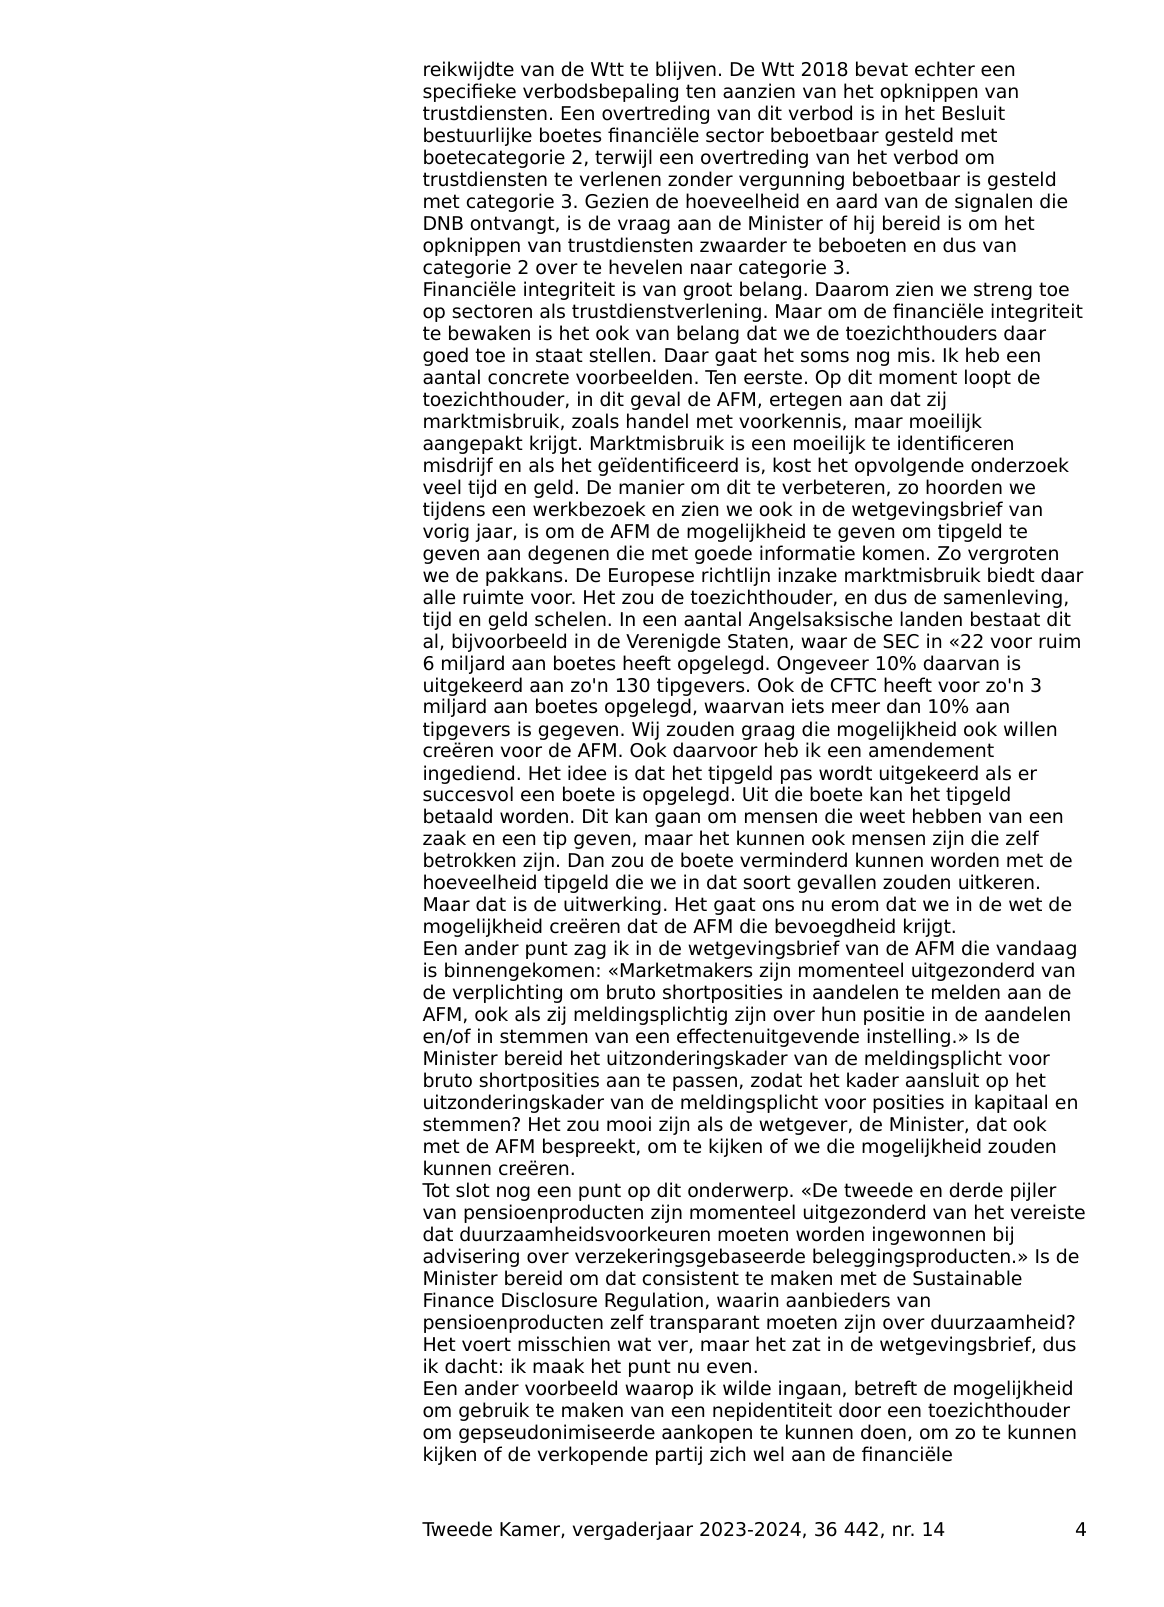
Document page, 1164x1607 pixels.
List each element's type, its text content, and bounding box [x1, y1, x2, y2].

text Financiële integriteit is van groot belang. Daarom zien we streng toe op sectoren als trustdienstverlening. Maar om de financiële integriteit te bewaken is het ook van belang dat we de toezichthouders daar goed toe in staat stellen. Daar gaat het soms nog mis. Ik heb een aantal concrete voorbeelden. Ten eerste. Op dit moment loopt de toezichthouder, in dit geval de AFM, ertegen aan dat zij marktmisbruik, zoals handel met voorkennis, maar moeilijk aangepakt krijgt. Marktmisbruik is een moeilijk te identificeren misdrijf en als het geïdentificeerd is, kost het opvolgende onderzoek veel tijd en geld. De manier om dit te verbeteren, zo hoorden we tijdens een werkbezoek en zien we ook in de wetgevingsbrief van vorig jaar, is om de AFM de mogelijkheid te geven om tipgeld te geven aan degenen die met goede informatie komen. Zo vergroten we de pakkans. De Europese richtlijn inzake marktmisbruik biedt daar alle ruimte voor. Het zou de toezichthouder, en dus de samenleving, tijd en geld schelen. In een aantal Angelsaksische landen bestaat dit al, bijvoorbeeld in de Verenigde Staten, waar de SEC in «22 voor ruim 6 miljard aan boetes heeft opgelegd. Ongeveer 10% daarvan is uitgekeerd aan zo'n 130 tipgevers. Ook de CFTC heeft voor zo'n 3 miljard aan boetes opgelegd, waarvan iets meer dan 10% aan tipgevers is gegeven. Wij zouden graag die mogelijkheid ook willen creëren voor de AFM. Ook daarvoor heb ik een amendement ingediend. Het idee is dat het tipgeld pas wordt uitgekeerd als er succesvol een boete is opgelegd. Uit die boete kan het tipgeld betaald worden. Dit kan gaan om mensen die weet hebben van een zaak en een tip geven, maar het kunnen ook mensen zijn die zelf betrokken zijn. Dan zou de boete verminderd kunnen worden met de hoeveelheid tipgeld die we in dat soort gevallen zouden uitkeren. Maar dat is de uitwerking. Het gaat ons nu erom dat we in de wet de mogelijkheid creëren dat de AFM die bevoegdheid krijgt. [422, 279, 1087, 938]
text Tot slot nog een punt op dit onderwerp. «De tweede en derde pijler van pensioenproducten zijn momenteel uitgezonderd van het vereiste dat duurzaamheidsvoorkeuren moeten worden ingewonnen bij advisering over verzekeringsgebaseerde beleggingsproducten.» Is de Minister bereid om dat consistent te maken met de Sustainable Finance Disclosure Regulation, waarin aanbieders van pensioenproducten zelf transparant moeten zijn over duurzaamheid? Het voert misschien wat ver, maar het zat in de wetgevingsbrief, dus ik dacht: ik maak het punt nu even. [422, 1180, 1087, 1378]
text Een ander punt zag ik in de wetgevingsbrief van de AFM die vandaag is binnengekomen: «Marketmakers zijn momenteel uitgezonderd van de verplichting om bruto shortposities in aandelen te melden aan de AFM, ook als zij meldingsplichtig zijn over hun positie in de aandelen en/of in stemmen van een effectenuitgevende instelling.» Is de Minister bereid het uitzonderingskader van de meldingsplicht voor bruto shortposities aan te passen, zodat het kader aansluit op het uitzonderingskader van de meldingsplicht voor posities in kapitaal en stemmen? Het zou mooi zijn als de wetgever, de Minister, dat ook met de AFM bespreekt, om te kijken of we die mogelijkheid zouden kunnen creëren. [422, 938, 1087, 1180]
text reikwijdte van de Wtt te blijven. De Wtt 2018 bevat echter een specifieke verbodsbepaling ten aanzien van het opknippen van trustdiensten. Een overtreding van dit verbod is in het Besluit bestuurlijke boetes financiële sector beboetbaar gesteld met boetecategorie 2, terwijl een overtreding van het verbod om trustdiensten te verlenen zonder vergunning beboetbaar is gesteld met categorie 3. Gezien de hoeveelheid en aard van de signalen die DNB ontvangt, is de vraag aan de Minister of hij bereid is om het opknippen van trustdiensten zwaarder te beboeten en dus van categorie 2 over te hevelen naar categorie 3. [422, 59, 1087, 279]
text Een ander voorbeeld waarop ik wilde ingaan, betreft de mogelijkheid om gebruik te maken van een nepidentiteit door een toezichthouder om gepseudonimiseerde aankopen te kunnen doen, om zo te kunnen kijken of de verkopende partij zich wel aan de financiële [422, 1378, 1087, 1466]
